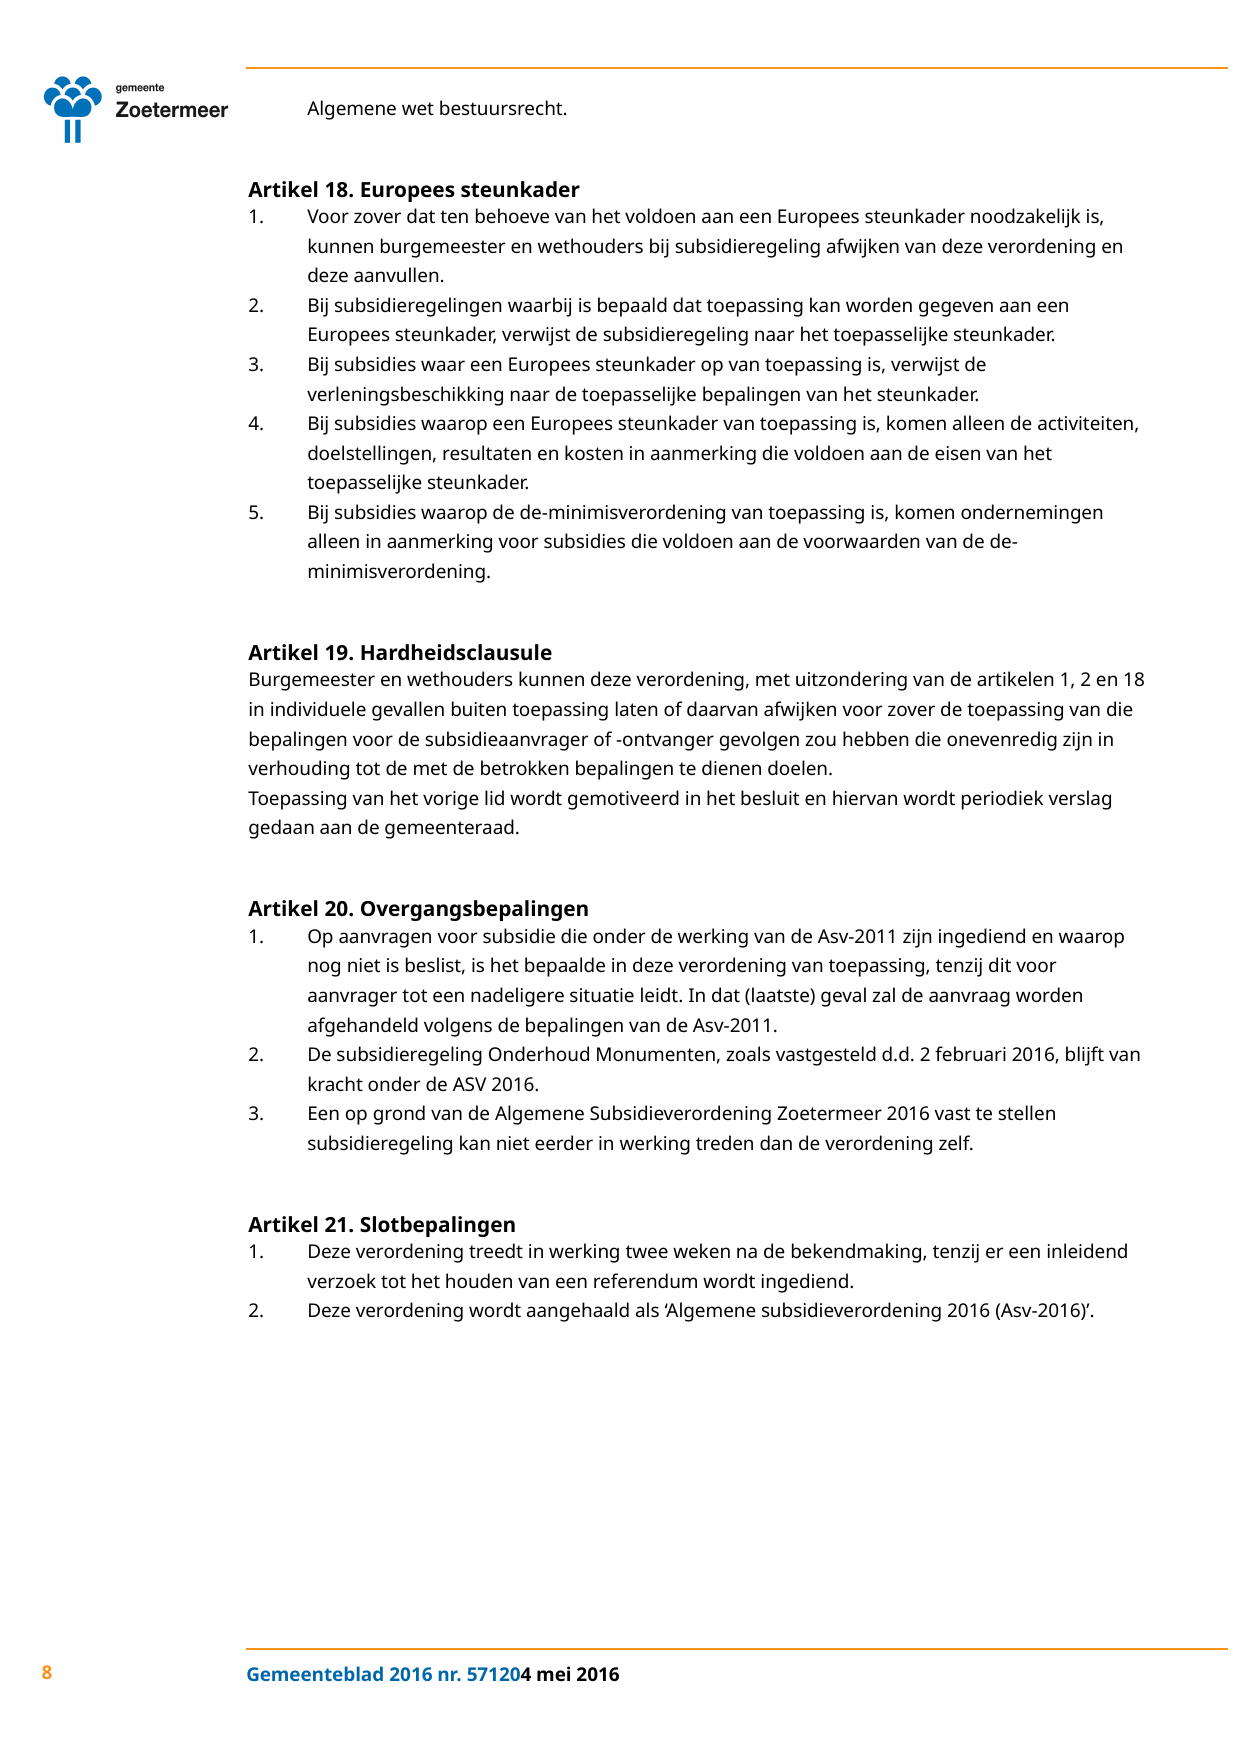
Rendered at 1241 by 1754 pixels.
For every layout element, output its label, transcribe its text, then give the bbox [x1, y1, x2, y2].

list Algemene wet bestuursrecht. [248, 95, 1152, 121]
list Voor zover dat ten behoeve van het voldoen aan een Europees steunkader noodzakelijk is, kunnen burgemeester en wethouders bij subsidieregeling afwijken van deze verordening en deze aanvullen. [248, 203, 1152, 288]
list Op aanvragen voor subsidie die onder de werking van de Asv-2011 zijn ingediend en waarop nog niet is beslist, is het bepaalde in deze verordening van toepassing, tenzij dit voor aanvrager tot een nadeligere situatie leidt. In dat (laatste) geval zal de aanvraag worden afgehandeld volgens de bepalingen van de Asv-2011. [248, 923, 1152, 1037]
text Toepassing van het vorige lid wordt gemotiveerd in het besluit en hiervan wordt periodiek verslag gedaan aan de gemeenteraad. [248, 785, 1152, 840]
list Bij subsidies waarop de de-minimisverordening van toepassing is, komen ondernemingen alleen in aanmerking voor subsidies die voldoen aan de voorwaarden van de de-minimisverordening. [248, 499, 1152, 584]
text Artikel 20. Overgangsbepalingen [248, 894, 1152, 923]
text Artikel 19. Hardheidsclausule [248, 638, 1152, 667]
list De subsidieregeling Onderhoud Monumenten, zoals vastgesteld d.d. 2 februari 2016, blijft van kracht onder de ASV 2016. [248, 1041, 1152, 1097]
list Bij subsidies waarop een Europees steunkader van toepassing is, komen alleen de activiteiten, doelstellingen, resultaten en kosten in aanmerking die voldoen aan de eisen van het toepasselijke steunkader. [248, 410, 1152, 495]
list Bij subsidies waar een Europees steunkader op van toepassing is, verwijst de verleningsbeschikking naar de toepasselijke bepalingen van het steunkader. [248, 351, 1152, 406]
text Burgemeester en wethouders kunnen deze verordening, met uitzondering van de artikelen 1, 2 en 18 in individuele gevallen buiten toepassing laten of daarvan afwijken voor zover de toepassing van die bepalingen voor de subsidieaanvrager of -ontvanger gevolgen zou hebben die onevenredig zijn in verhouding tot de met de betrokken bepalingen te dienen doelen. [248, 667, 1152, 781]
list Een op grond van de Algemene Subsidieverordening Zoetermeer 2016 vast te stellen subsidieregeling kan niet eerder in werking treden dan de verordening zelf. [248, 1101, 1152, 1156]
list Deze verordening treedt in werking twee weken na de bekendmaking, tenzij er een inleidend verzoek tot het houden van een referendum wordt ingediend. [248, 1238, 1152, 1294]
list Bij subsidieregelingen waarbij is bepaald dat toepassing kan worden gegeven aan een Europees steunkader, verwijst de subsidieregeling naar het toepasselijke steunkader. [248, 292, 1152, 347]
text Artikel 21. Slotbepalingen [248, 1210, 1152, 1238]
text Artikel 18. Europees steunkader [248, 175, 1152, 203]
picture [41, 47, 231, 172]
list Deze verordening wordt aangehaald als ‘Algemene subsidieverordening 2016 (Asv-2016)’. [248, 1298, 1152, 1323]
